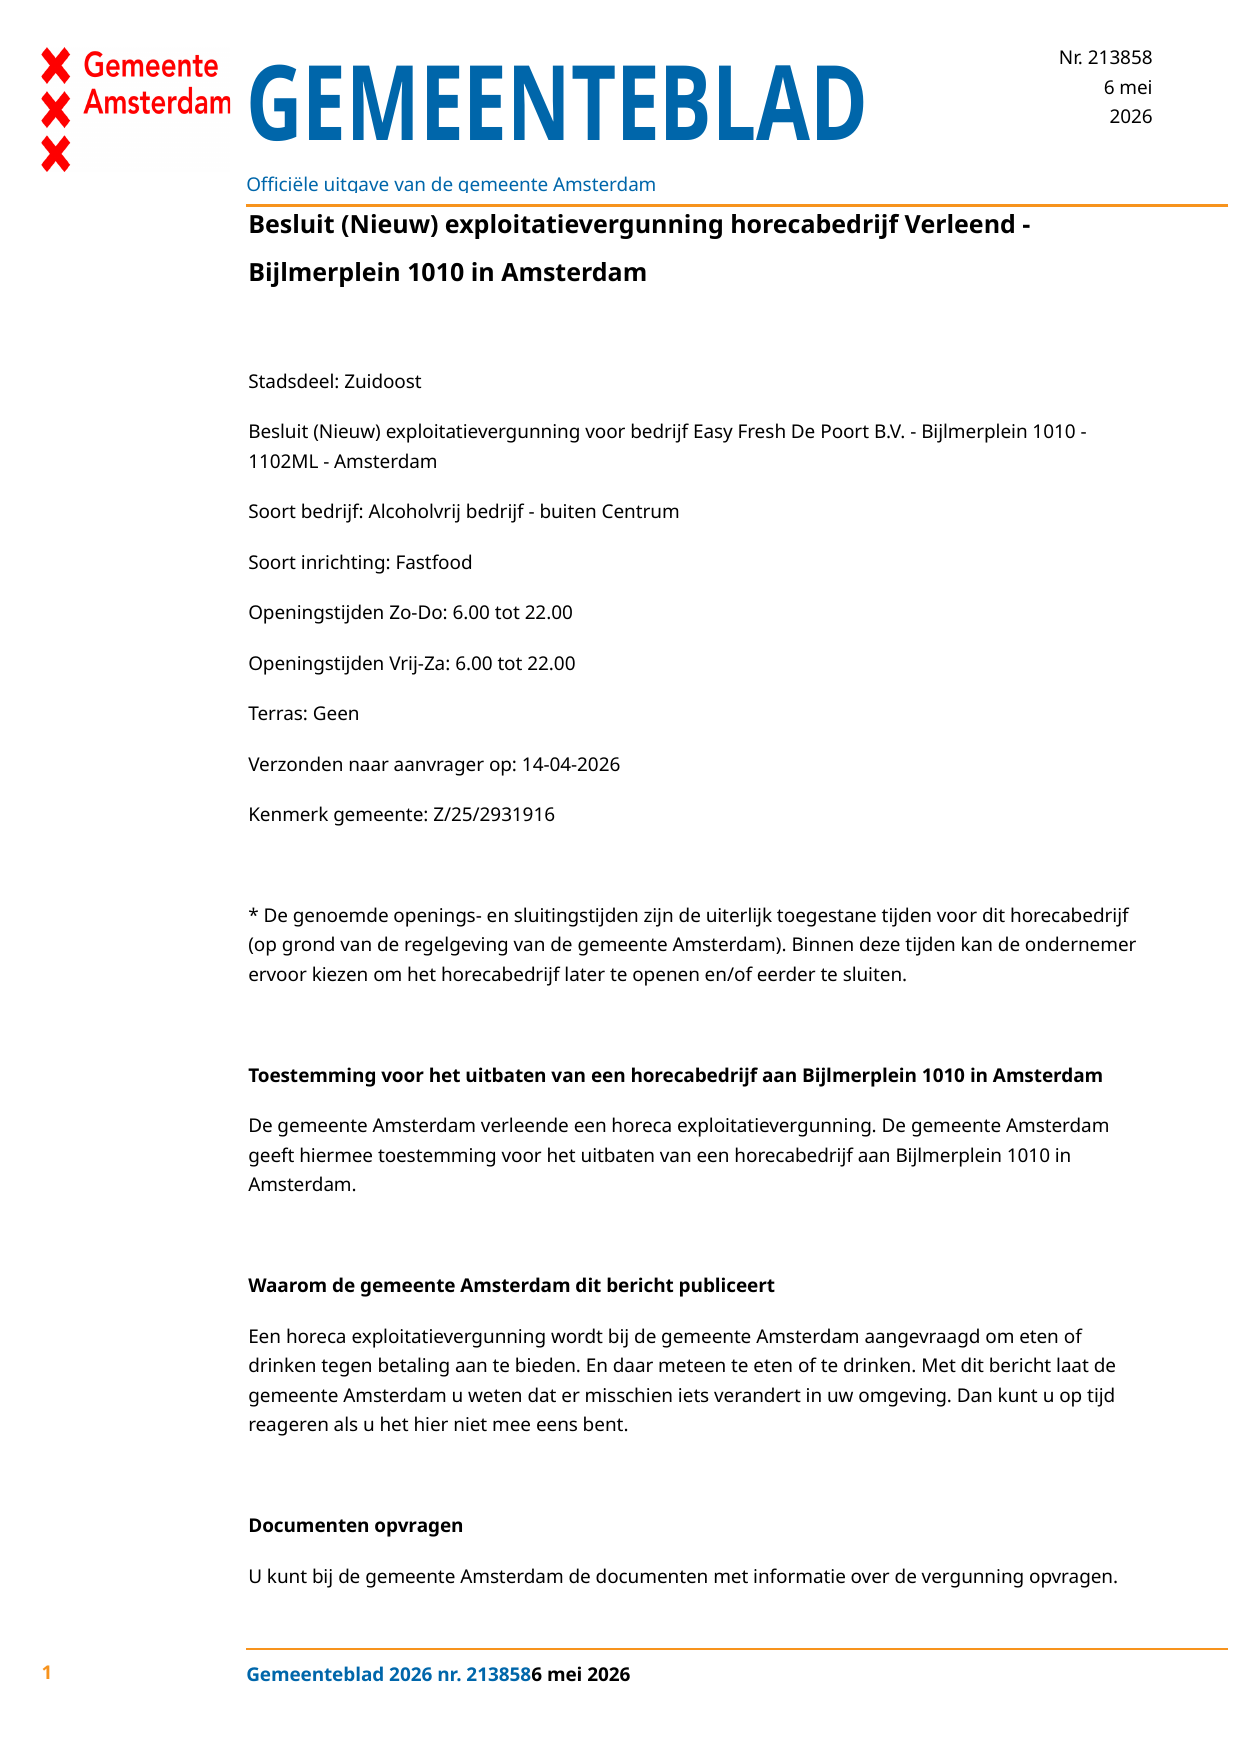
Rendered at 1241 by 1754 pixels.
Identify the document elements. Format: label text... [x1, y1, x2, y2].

text Documenten opvragen [248, 1512, 1152, 1538]
text U kunt bij de gemeente Amsterdam de documenten met informatie over de vergunning opvragen. [248, 1563, 1152, 1589]
text Soort bedrijf: Alcoholvrij bedrijf - buiten Centrum [248, 499, 1152, 524]
text Openingstijden Vrij-Za: 6.00 tot 22.00 [248, 650, 1152, 676]
text Openingstijden Zo-Do: 6.00 tot 22.00 [248, 599, 1152, 625]
text * De genoemde openings- en sluitingstijden zijn de uiterlijk toegestane tijden voor dit horecabedrijf (op grond van de regelgeving van de gemeente Amsterdam). Binnen deze tijden kan de ondernemer ervoor kiezen om het horecabedrijf later te openen en/of eerder te sluiten. [248, 902, 1152, 987]
text Terras: Geen [248, 700, 1152, 726]
text Verzonden naar aanvrager op: 14-04-2026 [248, 751, 1152, 777]
text Besluit (Nieuw) exploitatievergunning horecabedrijf Verleend - Bijlmerplein 1010 in Amsterdam [248, 207, 1152, 288]
text Soort inrichting: Fastfood [248, 549, 1152, 575]
text Besluit (Nieuw) exploitatievergunning voor bedrijf Easy Fresh De Poort B.V. - Bijlmerplein 1010 - 1102ML - Amsterdam [248, 419, 1152, 474]
text Waarom de gemeente Amsterdam dit bericht publiceert [248, 1272, 1152, 1298]
text Kenmerk gemeente: Z/25/2931916 [248, 801, 1152, 827]
picture [41, 47, 231, 172]
text Toestemming voor het uitbaten van een horecabedrijf aan Bijlmerplein 1010 in Amsterdam [248, 1062, 1152, 1088]
text De gemeente Amsterdam verleende een horeca exploitatievergunning. De gemeente Amsterdam geeft hiermee toestemming voor het uitbaten van een horecabedrijf aan Bijlmerplein 1010 in Amsterdam. [248, 1112, 1152, 1197]
text Een horeca exploitatievergunning wordt bij de gemeente Amsterdam aangevraagd om eten of drinken tegen betaling aan te bieden. En daar meteen te eten of te drinken. Met dit bericht laat de gemeente Amsterdam u weten dat er misschien iets verandert in uw omgeving. Dan kunt u op tijd reageren als u het hier niet mee eens bent. [248, 1323, 1152, 1437]
text Stadsdeel: Zuidoost [248, 368, 1152, 394]
